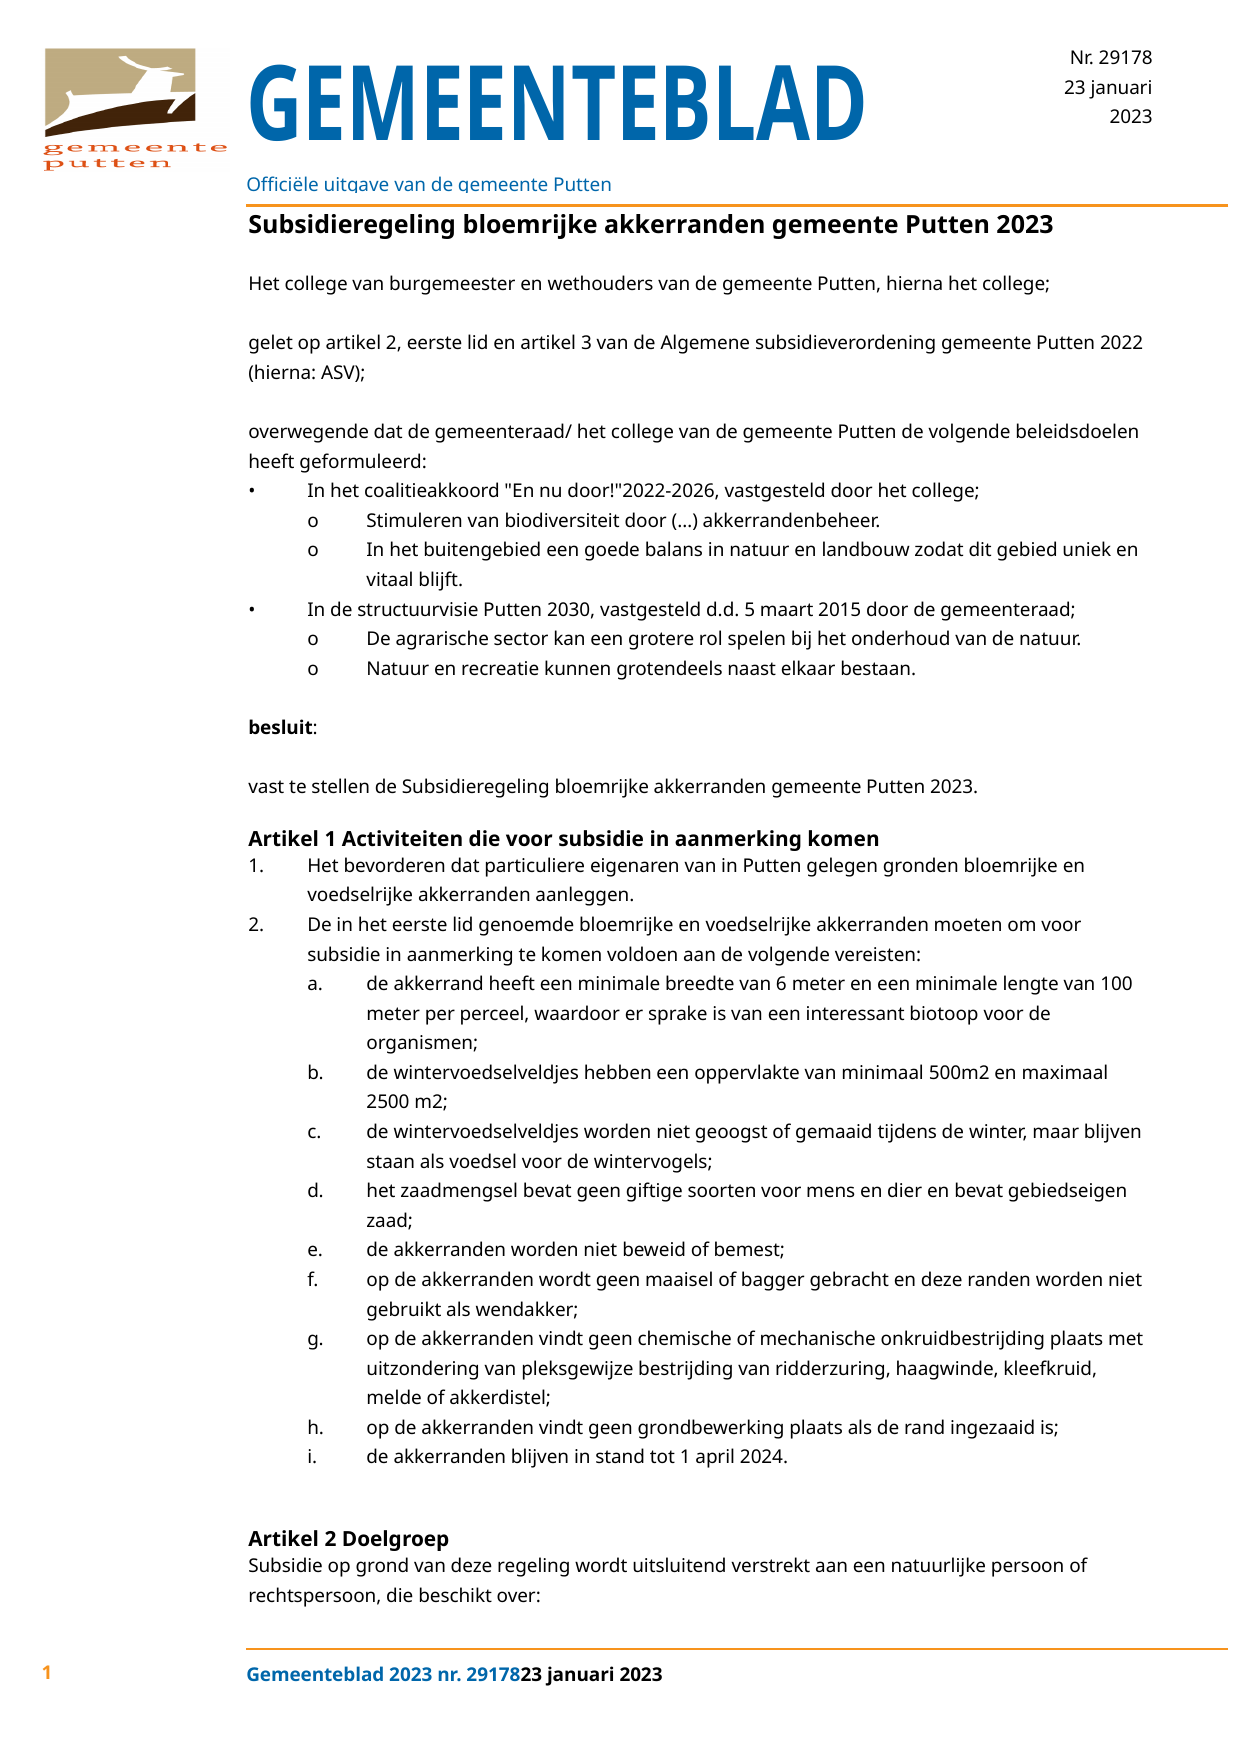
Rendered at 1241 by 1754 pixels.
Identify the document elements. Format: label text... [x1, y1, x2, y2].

list het zaadmengsel bevat geen giftige soorten voor mens en dier en bevat gebiedseigen zaad; [307, 1177, 1152, 1233]
list de wintervoedselveldjes hebben een oppervlakte van minimaal 500m2 en maximaal 2500 m2; [307, 1059, 1152, 1114]
text Subsidieregeling bloemrijke akkerranden gemeente Putten 2023 [248, 207, 1152, 241]
text overwegende dat de gemeenteraad/ het college van de gemeente Putten de volgende beleidsdoelen heeft geformuleerd: [248, 418, 1152, 473]
text besluit: [248, 714, 1152, 740]
picture [41, 47, 231, 172]
list de wintervoedselveldjes worden niet geoogst of gemaaid tijdens de winter, maar blijven staan als voedsel voor de wintervogels; [307, 1118, 1152, 1174]
text gelet op artikel 2, eerste lid en artikel 3 van de Algemene subsidieverordening gemeente Putten 2022 (hierna: ASV); [248, 329, 1152, 385]
list de akkerrand heeft een minimale breedte van 6 meter en een minimale lengte van 100 meter per perceel, waardoor er sprake is van een interessant biotoop voor de organismen; [307, 970, 1152, 1055]
text Subsidie op grond van deze regeling wordt uitsluitend verstrekt aan een natuurlijke persoon of rechtspersoon, die beschikt over: [248, 1552, 1152, 1607]
list op de akkerranden vindt geen chemische of mechanische onkruidbestrijding plaats met uitzondering van pleksgewijze bestrijding van ridderzuring, haagwinde, kleefkruid, melde of akkerdistel; [307, 1325, 1152, 1410]
list op de akkerranden vindt geen grondbewerking plaats als de rand ingezaaid is; [307, 1414, 1152, 1440]
text Het college van burgemeester en wethouders van de gemeente Putten, hierna het college; [248, 270, 1152, 296]
text Artikel 1 Activiteiten die voor subsidie in aanmerking komen [248, 824, 1152, 852]
list In het coalitieakkoord "En nu door!"2022-2026, vastgesteld door het college; [248, 477, 1152, 503]
list de akkerranden blijven in stand tot 1 april 2024. [307, 1444, 1152, 1469]
list op de akkerranden wordt geen maaisel of bagger gebracht en deze randen worden niet gebruikt als wendakker; [307, 1266, 1152, 1322]
list de akkerranden worden niet beweid of bemest; [307, 1237, 1152, 1262]
text vast te stellen de Subsidieregeling bloemrijke akkerranden gemeente Putten 2023. [248, 773, 1152, 799]
text Artikel 2 Doelgroep [248, 1524, 1152, 1552]
list Natuur en recreatie kunnen grotendeels naast elkaar bestaan. [307, 655, 1152, 681]
list Stimuleren van biodiversiteit door (…) akkerrandenbeheer. [307, 507, 1152, 533]
list Het bevorderen dat particuliere eigenaren van in Putten gelegen gronden bloemrijke en voedselrijke akkerranden aanleggen. [248, 852, 1152, 907]
list In het buitengebied een goede balans in natuur en landbouw zodat dit gebied uniek en vitaal blijft. [307, 537, 1152, 592]
list De in het eerste lid genoemde bloemrijke en voedselrijke akkerranden moeten om voor subsidie in aanmerking te komen voldoen aan de volgende vereisten: [248, 911, 1152, 967]
list De agrarische sector kan een grotere rol spelen bij het onderhoud van de natuur. [307, 625, 1152, 651]
list In de structuurvisie Putten 2030, vastgesteld d.d. 5 maart 2015 door de gemeenteraad; [248, 596, 1152, 621]
